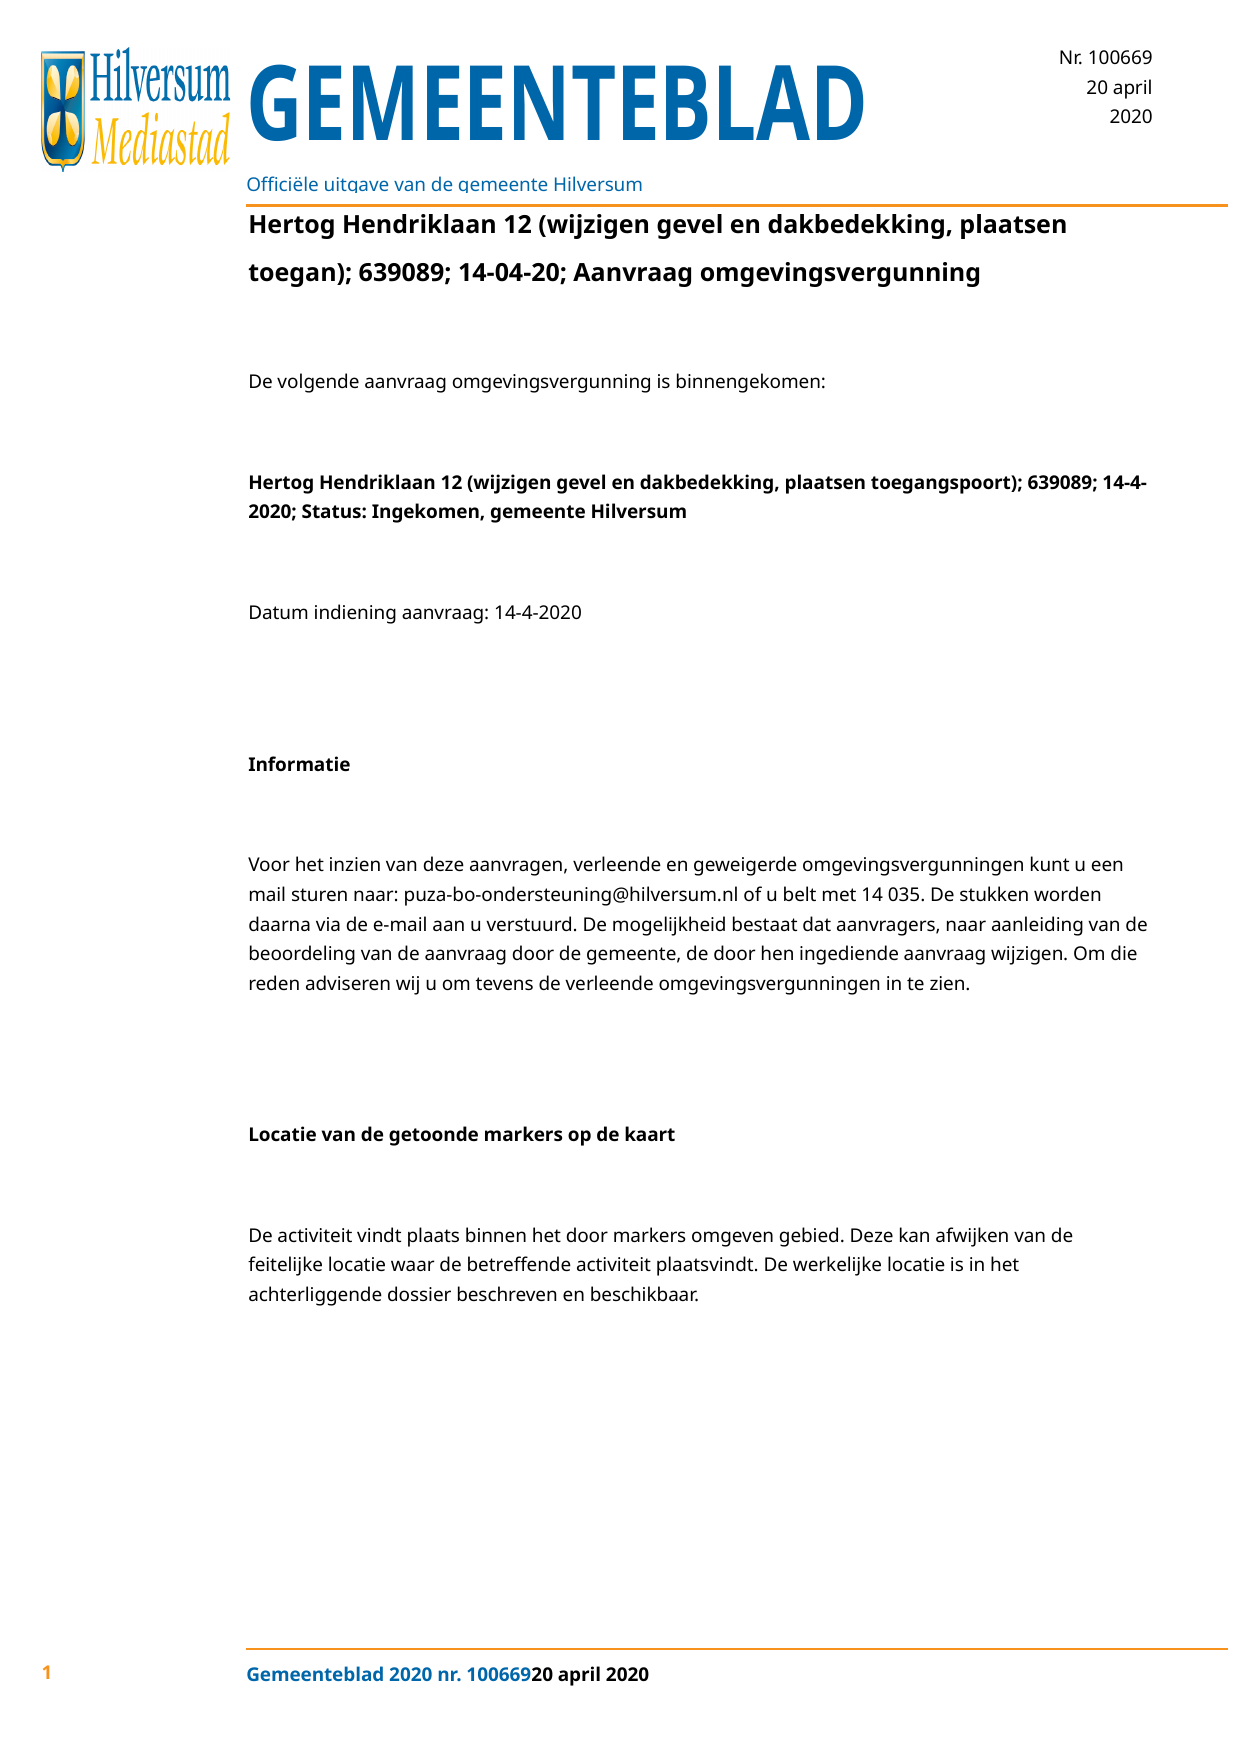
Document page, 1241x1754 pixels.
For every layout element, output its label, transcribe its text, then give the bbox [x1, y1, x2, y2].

picture [41, 47, 231, 172]
text Hertog Hendriklaan 12 (wijzigen gevel en dakbedekking, plaatsen toegangspoort); 639089; 14-4-2020; Status: Ingekomen, gemeente Hilversum [248, 469, 1152, 524]
text De volgende aanvraag omgevingsvergunning is binnengekomen: [248, 368, 1152, 394]
text Voor het inzien van deze aanvragen, verleende en geweigerde omgevingsvergunningen kunt u een mail sturen naar: puza-bo-ondersteuning@hilversum.nl of u belt met 14 035. De stukken worden daarna via de e-mail aan u verstuurd. De mogelijkheid bestaat dat aanvragers, naar aanleiding van de beoordeling van de aanvraag door de gemeente, de door hen ingediende aanvraag wijzigen. Om die reden adviseren wij u om tevens de verleende omgevingsvergunningen in te zien. [248, 852, 1152, 996]
text Locatie van de getoonde markers op de kaart [248, 1121, 1152, 1147]
text Informatie [248, 751, 1152, 777]
text Hertog Hendriklaan 12 (wijzigen gevel en dakbedekking, plaatsen toegan); 639089; 14-04-20; Aanvraag omgevingsvergunning [248, 207, 1152, 288]
text Datum indiening aanvraag: 14-4-2020 [248, 599, 1152, 625]
text De activiteit vindt plaats binnen het door markers omgeven gebied. Deze kan afwijken van de feitelijke locatie waar de betreffende activiteit plaatsvindt. De werkelijke locatie is in het achterliggende dossier beschreven en beschikbaar. [248, 1222, 1152, 1307]
